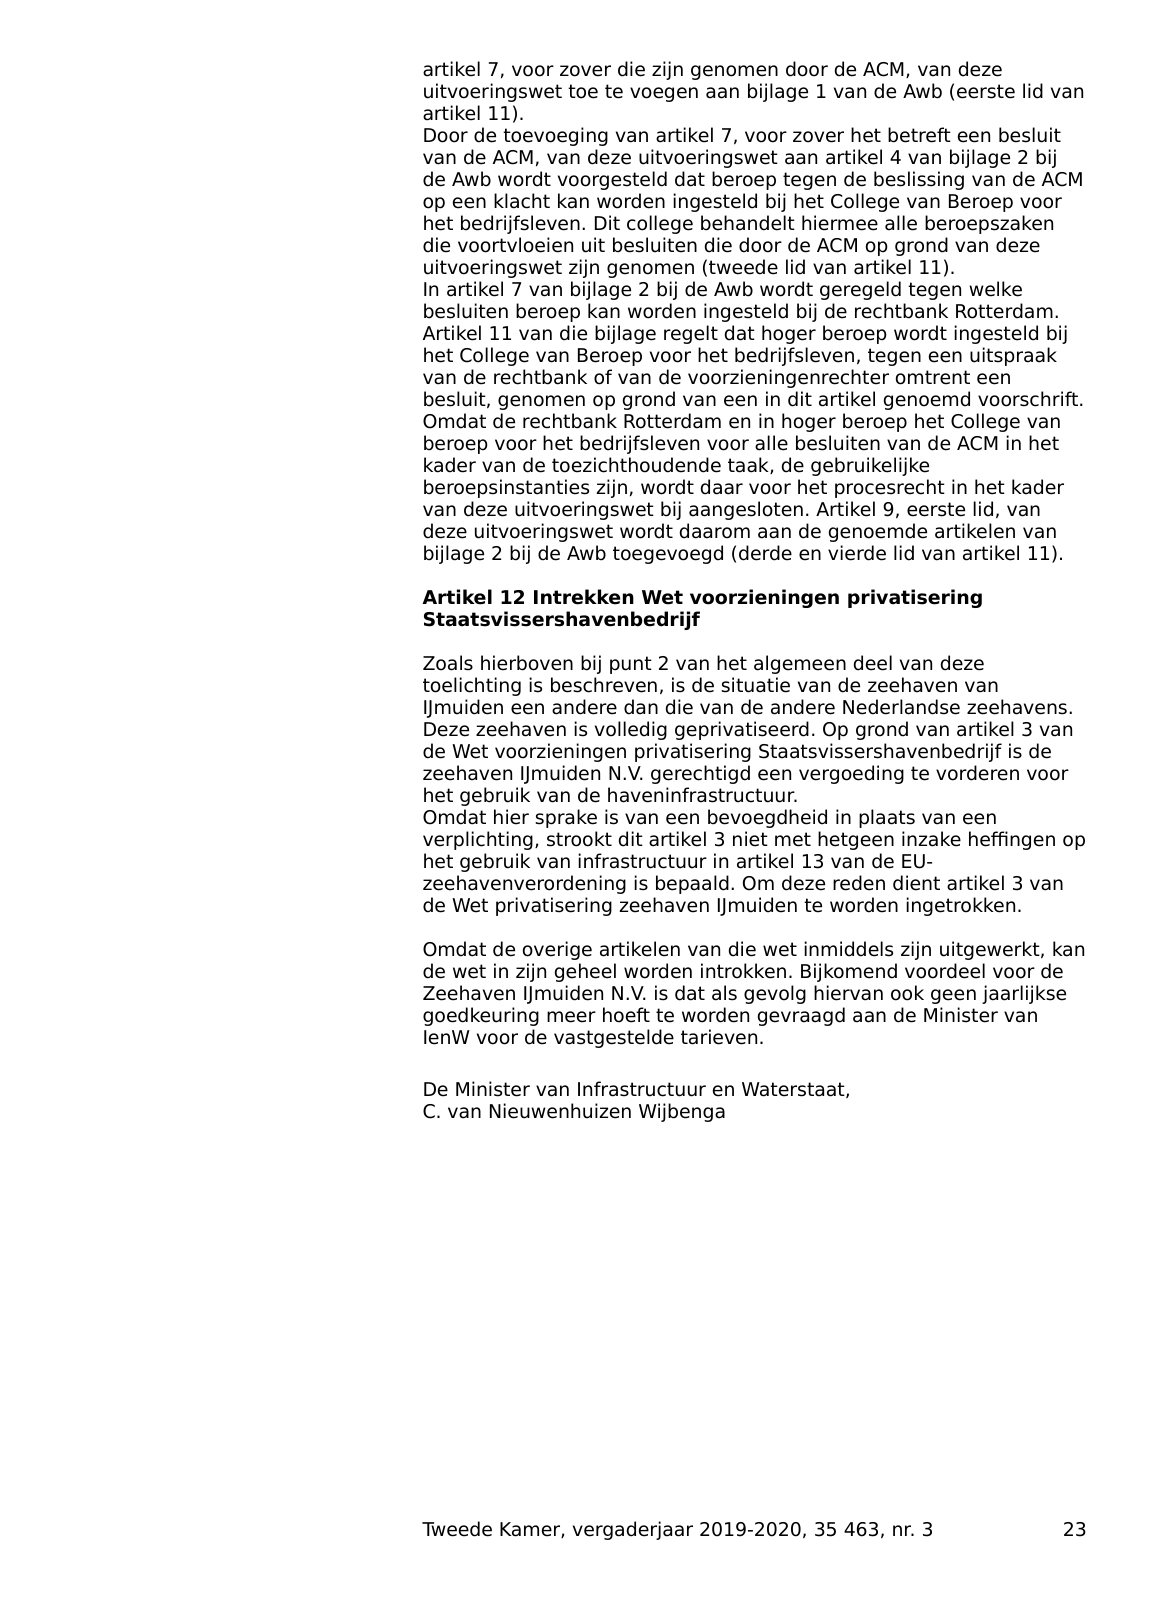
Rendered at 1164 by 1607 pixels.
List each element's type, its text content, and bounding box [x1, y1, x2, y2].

subtitle Artikel 12 Intrekken Wet voorzieningen privatisering Staatsvissershavenbedrijf [422, 587, 1087, 631]
text Zoals hierboven bij punt 2 van het algemeen deel van deze toelichting is beschreven, is de situatie van de zeehaven van IJmuiden een andere dan die van de andere Nederlandse zeehavens. Deze zeehaven is volledig geprivatiseerd. Op grond van artikel 3 van de Wet voorzieningen privatisering Staatsvissershavenbedrijf is de zeehaven IJmuiden N.V. gerechtigd een vergoeding te vorderen voor het gebruik van de haveninfrastructuur. [422, 653, 1087, 807]
text Omdat de overige artikelen van die wet inmiddels zijn uitgewerkt, kan de wet in zijn geheel worden introkken. Bijkomend voordeel voor de Zeehaven IJmuiden N.V. is dat als gevolg hiervan ook geen jaarlijkse goedkeuring meer hoeft te worden gevraagd aan de Minister van IenW voor de vastgestelde tarieven. [422, 939, 1087, 1049]
text Door de toevoeging van artikel 7, voor zover het betreft een besluit van de ACM, van deze uitvoeringswet aan artikel 4 van bijlage 2 bij de Awb wordt voorgesteld dat beroep tegen de beslissing van de ACM op een klacht kan worden ingesteld bij het College van Beroep voor het bedrijfsleven. Dit college behandelt hiermee alle beroepszaken die voortvloeien uit besluiten die door de ACM op grond van deze uitvoeringswet zijn genomen (tweede lid van artikel 11). [422, 125, 1087, 279]
text In artikel 7 van bijlage 2 bij de Awb wordt geregeld tegen welke besluiten beroep kan worden ingesteld bij de rechtbank Rotterdam. Artikel 11 van die bijlage regelt dat hoger beroep wordt ingesteld bij het College van Beroep voor het bedrijfsleven, tegen een uitspraak van de rechtbank of van de voorzieningenrechter omtrent een besluit, genomen op grond van een in dit artikel genoemd voorschrift. Omdat de rechtbank Rotterdam en in hoger beroep het College van beroep voor het bedrijfsleven voor alle besluiten van de ACM in het kader van de toezichthoudende taak, de gebruikelijke beroepsinstanties zijn, wordt daar voor het procesrecht in het kader van deze uitvoeringswet bij aangesloten. Artikel 9, eerste lid, van deze uitvoeringswet wordt daarom aan de genoemde artikelen van bijlage 2 bij de Awb toegevoegd (derde en vierde lid van artikel 11). [422, 279, 1087, 564]
text Omdat hier sprake is van een bevoegdheid in plaats van een verplichting, strookt dit artikel 3 niet met hetgeen inzake heffingen op het gebruik van infrastructuur in artikel 13 van de EU-zeehavenverordening is bepaald. Om deze reden dient artikel 3 van de Wet privatisering zeehaven IJmuiden te worden ingetrokken. [422, 807, 1087, 917]
text De Minister van Infrastructuur en Waterstaat, C. van Nieuwenhuizen Wijbenga [422, 1079, 1087, 1123]
text artikel 7, voor zover die zijn genomen door de ACM, van deze uitvoeringswet toe te voegen aan bijlage 1 van de Awb (eerste lid van artikel 11). [422, 59, 1087, 125]
